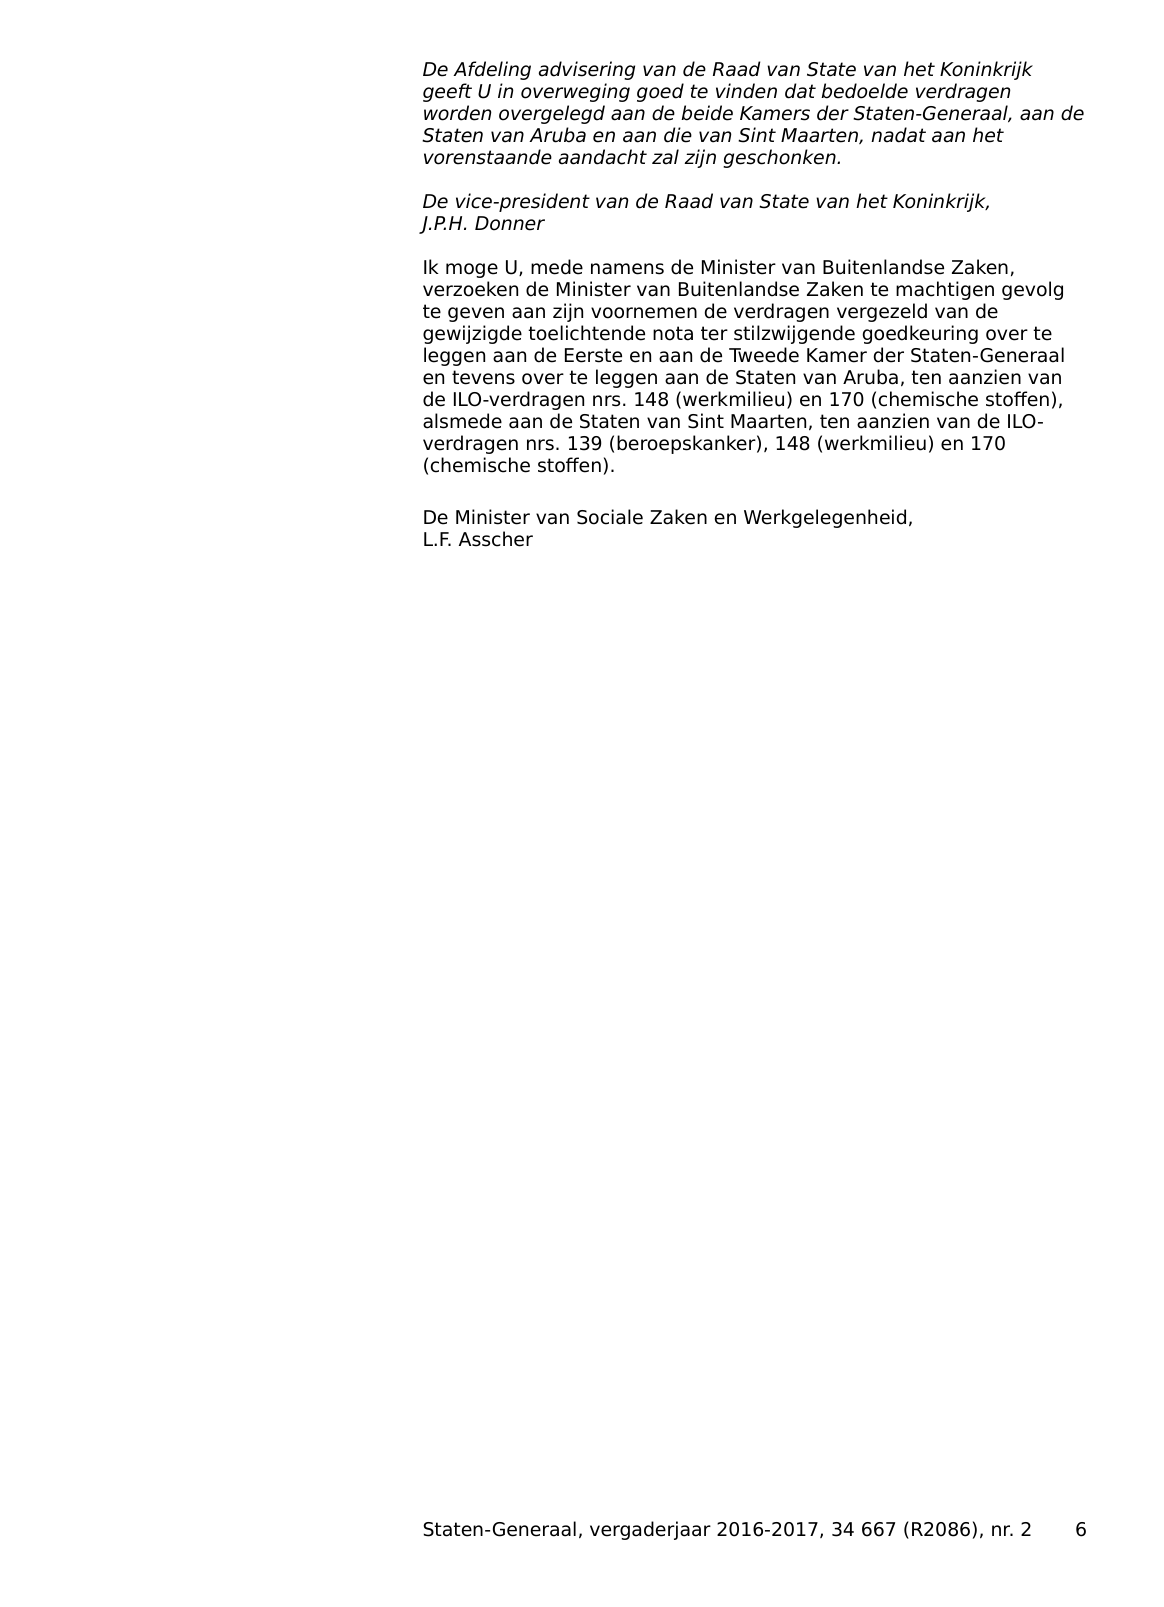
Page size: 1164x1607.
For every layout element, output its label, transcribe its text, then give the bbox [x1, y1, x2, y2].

text De Afdeling advisering van de Raad van State van het Koninkrijk geeft U in overweging goed te vinden dat bedoelde verdragen worden overgelegd aan de beide Kamers der Staten-Generaal, aan de Staten van Aruba en aan die van Sint Maarten, nadat aan het vorenstaande aandacht zal zijn geschonken. [422, 59, 1087, 169]
text J.P.H. Donner [422, 213, 1087, 235]
text De vice-president van de Raad van State van het Koninkrijk, [422, 191, 1087, 213]
text De Minister van Sociale Zaken en Werkgelegenheid, L.F. Asscher [422, 507, 1087, 551]
text Ik moge U, mede namens de Minister van Buitenlandse Zaken, verzoeken de Minister van Buitenlandse Zaken te machtigen gevolg te geven aan zijn voornemen de verdragen vergezeld van de gewijzigde toelichtende nota ter stilzwijgende goedkeuring over te leggen aan de Eerste en aan de Tweede Kamer der Staten-Generaal en tevens over te leggen aan de Staten van Aruba, ten aanzien van de ILO-verdragen nrs. 148 (werkmilieu) en 170 (chemische stoffen), alsmede aan de Staten van Sint Maarten, ten aanzien van de ILO-verdragen nrs. 139 (beroepskanker), 148 (werkmilieu) en 170 (chemische stoffen). [422, 257, 1087, 477]
